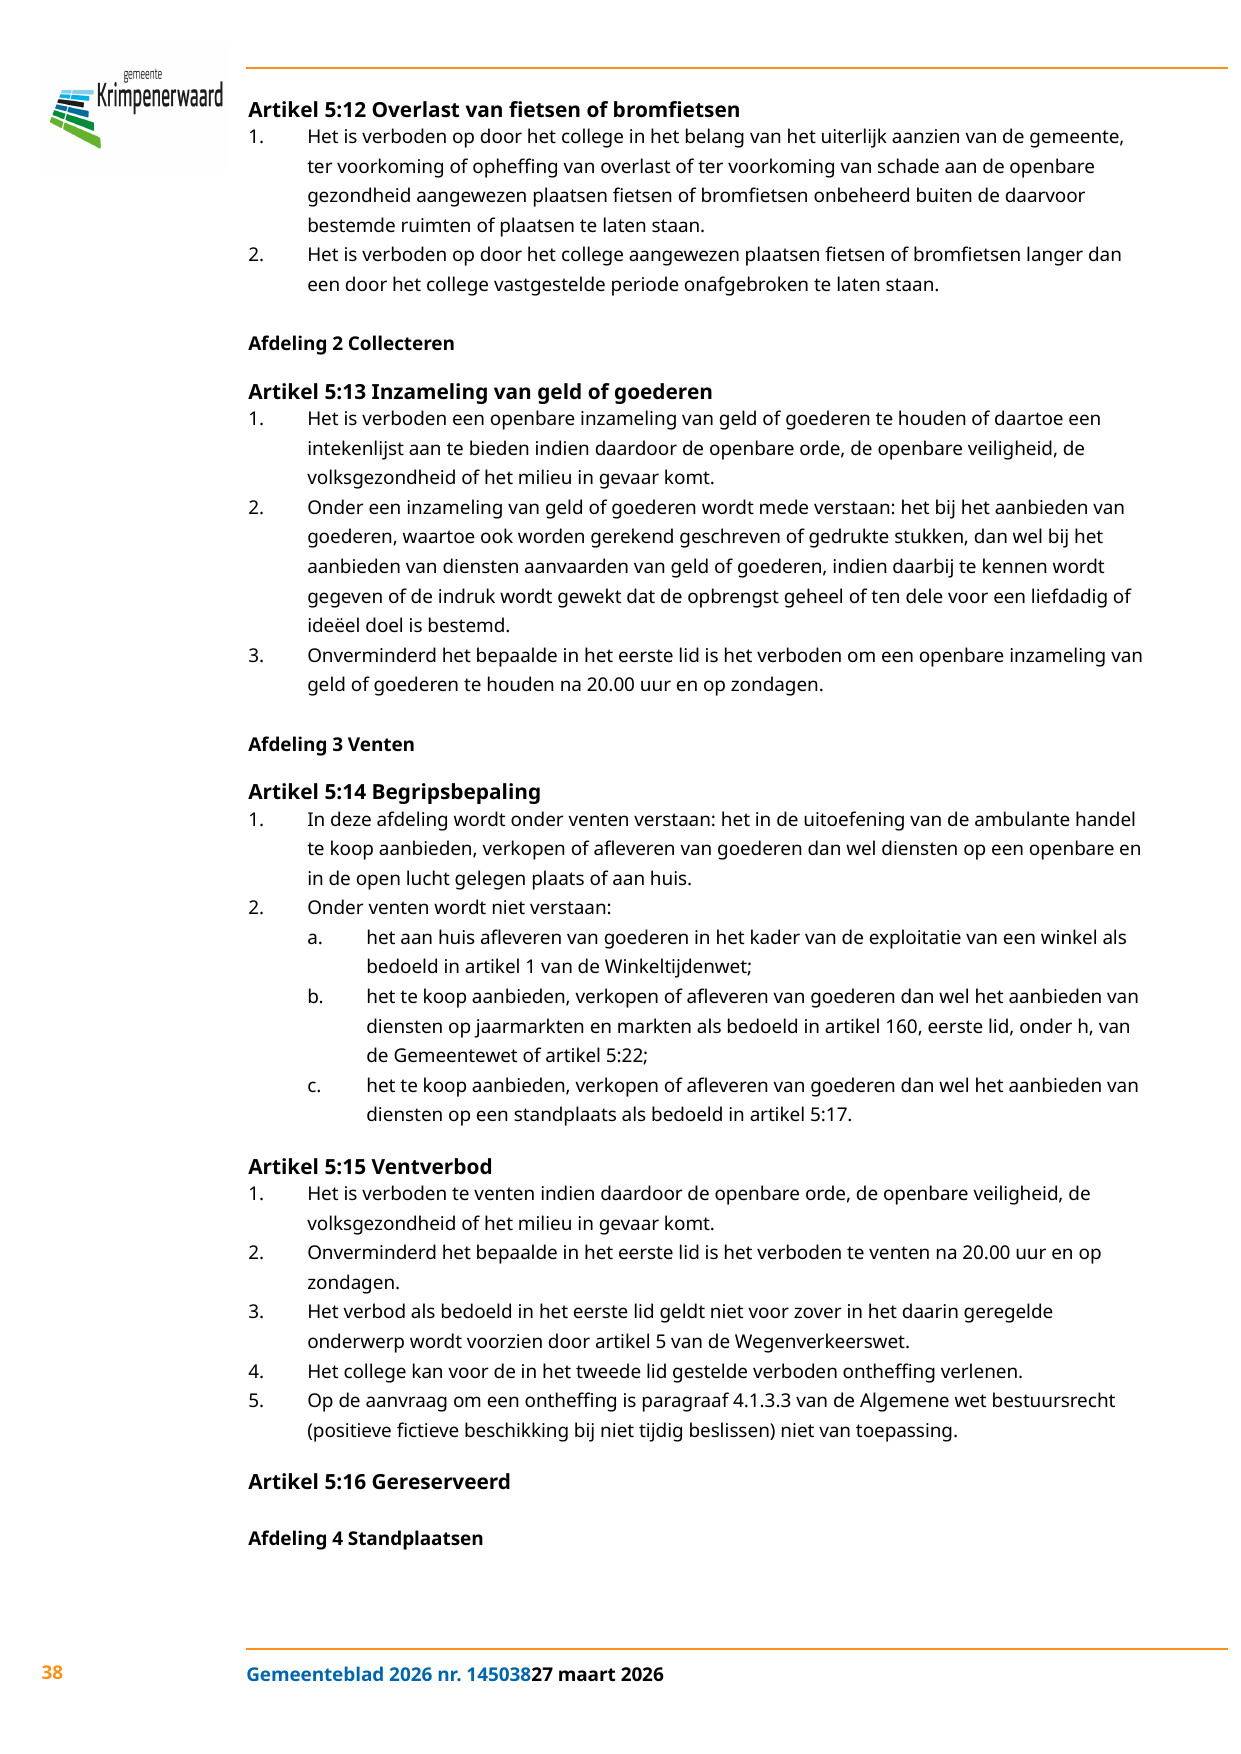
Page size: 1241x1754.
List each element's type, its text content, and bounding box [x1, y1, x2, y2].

list Het is verboden op door het college in het belang van het uiterlijk aanzien van de gemeente, ter voorkoming of opheffing van overlast of ter voorkoming van schade aan de openbare gezondheid aangewezen plaatsen fietsen of bromfietsen onbeheerd buiten de daarvoor bestemde ruimten of plaatsen te laten staan. [248, 123, 1152, 238]
list het te koop aanbieden, verkopen of afleveren van goederen dan wel het aanbieden van diensten op jaarmarkten en markten als bedoeld in artikel 160, eerste lid, onder h, van de Gemeentewet of artikel 5:22; [307, 983, 1152, 1068]
list In deze afdeling wordt onder venten verstaan: het in de uitoefening van de ambulante handel te koop aanbieden, verkopen of afleveren van goederen dan wel diensten op een openbare en in de open lucht gelegen plaats of aan huis. [248, 806, 1152, 891]
list het te koop aanbieden, verkopen of afleveren van goederen dan wel het aanbieden van diensten op een standplaats als bedoeld in artikel 5:17. [307, 1072, 1152, 1127]
list Het is verboden een openbare inzameling van geld of goederen te houden of daartoe een intekenlijst aan te bieden indien daardoor de openbare orde, de openbare veiligheid, de volksgezondheid of het milieu in gevaar komt. [248, 405, 1152, 490]
text Afdeling 4 Standplaatsen [248, 1526, 1152, 1551]
list Het college kan voor de in het tweede lid gestelde verboden ontheffing verlenen. [248, 1358, 1152, 1384]
list Onder venten wordt niet verstaan: [248, 894, 1152, 920]
text Artikel 5:13 Inzameling van geld of goederen [248, 377, 1152, 405]
text Artikel 5:16 Gereserveerd [248, 1467, 1152, 1496]
list Onverminderd het bepaalde in het eerste lid is het verboden om een openbare inzameling van geld of goederen te houden na 20.00 uur en op zondagen. [248, 642, 1152, 697]
text Afdeling 3 Venten [248, 731, 1152, 756]
text Artikel 5:12 Overlast van fietsen of bromfietsen [248, 95, 1152, 123]
picture [41, 47, 231, 172]
list Onverminderd het bepaalde in het eerste lid is het verboden te venten na 20.00 uur en op zondagen. [248, 1239, 1152, 1295]
text Afdeling 2 Collecteren [248, 330, 1152, 356]
list het aan huis afleveren van goederen in het kader van de exploitatie van een winkel als bedoeld in artikel 1 van de Winkeltijdenwet; [307, 924, 1152, 979]
list Onder een inzameling van geld of goederen wordt mede verstaan: het bij het aanbieden van goederen, waartoe ook worden gerekend geschreven of gedrukte stukken, dan wel bij het aanbieden van diensten aanvaarden van geld of goederen, indien daarbij te kennen wordt gegeven of de indruk wordt gewekt dat de opbrengst geheel of ten dele voor een liefdadig of ideëel doel is bestemd. [248, 494, 1152, 638]
list Het verbod als bedoeld in het eerste lid geldt niet voor zover in het daarin geregelde onderwerp wordt voorzien door artikel 5 van de Wegenverkeerswet. [248, 1299, 1152, 1354]
list Het is verboden op door het college aangewezen plaatsen fietsen of bromfietsen langer dan een door het college vastgestelde periode onafgebroken te laten staan. [248, 242, 1152, 297]
text Artikel 5:14 Begripsbepaling [248, 777, 1152, 806]
list Op de aanvraag om een ontheffing is paragraaf 4.1.3.3 van de Algemene wet bestuursrecht (positieve fictieve beschikking bij niet tijdig beslissen) niet van toepassing. [248, 1387, 1152, 1443]
text Artikel 5:15 Ventverbod [248, 1152, 1152, 1180]
list Het is verboden te venten indien daardoor de openbare orde, de openbare veiligheid, de volksgezondheid of het milieu in gevaar komt. [248, 1180, 1152, 1236]
